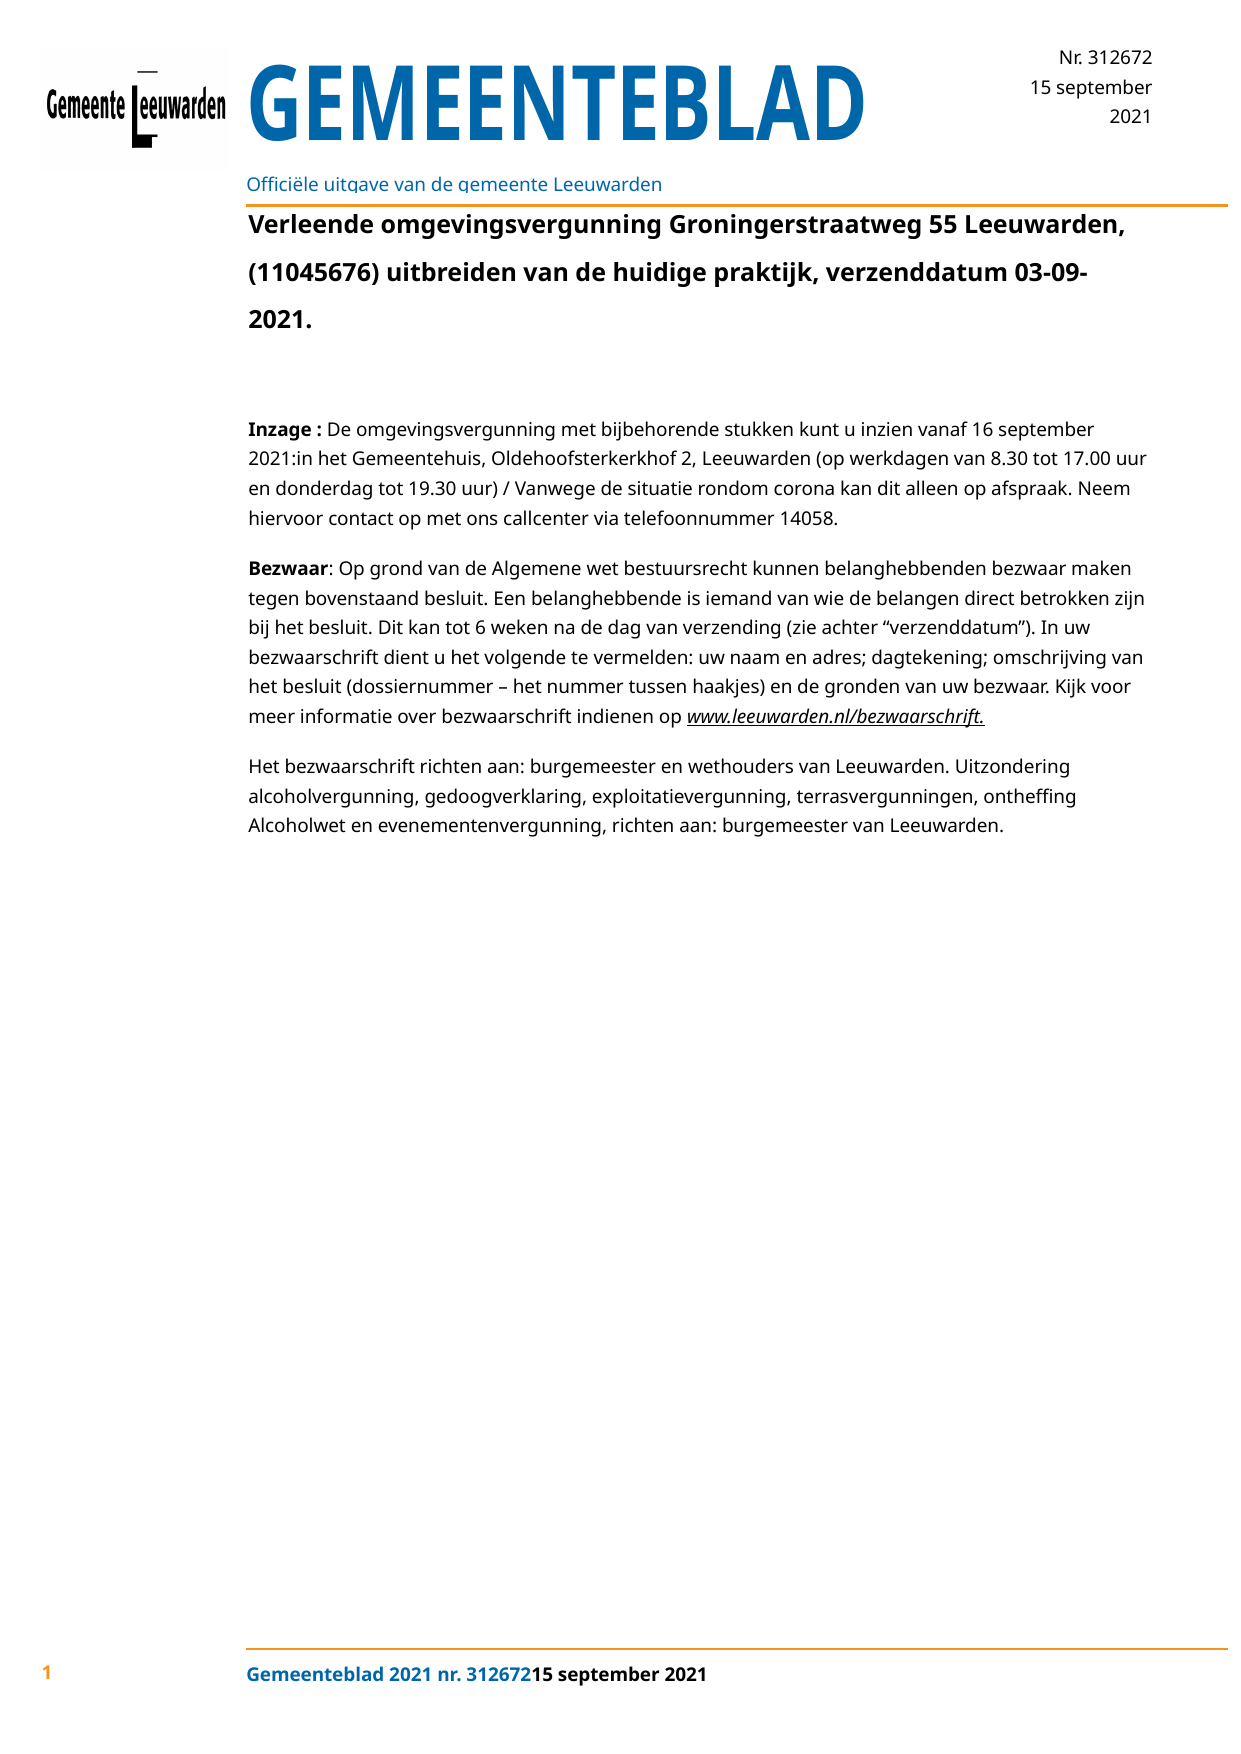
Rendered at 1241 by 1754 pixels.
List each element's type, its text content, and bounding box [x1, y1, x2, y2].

text Het bezwaarschrift richten aan: burgemeester en wethouders van Leeuwarden. Uitzondering alcoholvergunning, gedoogverklaring, exploitatievergunning, terrasvergunningen, ontheffing Alcoholwet en evenementenvergunning, richten aan: burgemeester van Leeuwarden. [248, 753, 1152, 838]
text Bezwaar: Op grond van de Algemene wet bestuursrecht kunnen belanghebbenden bezwaar maken tegen bovenstaand besluit. Een belanghebbende is iemand van wie de belangen direct betrokken zijn bij het besluit. Dit kan tot 6 weken na de dag van verzending (zie achter “verzenddatum”). In uw bezwaarschrift dient u het volgende te vermelden: uw naam en adres; dagtekening; omschrijving van het besluit (dossiernummer – het nummer tussen haakjes) en de gronden van uw bezwaar. Kijk voor meer informatie over bezwaarschrift indienen op www.leeuwarden.nl/bezwaarschrift. [248, 555, 1152, 729]
picture [41, 47, 231, 172]
text Verleende omgevingsvergunning Groningerstraatweg 55 Leeuwarden, (11045676) uitbreiden van de huidige praktijk, verzenddatum 03-09-2021. [248, 207, 1152, 336]
text Inzage : De omgevingsvergunning met bijbehorende stukken kunt u inzien vanaf 16 september 2021:in het Gemeentehuis, Oldehoofsterkerkhof 2, Leeuwarden (op werkdagen van 8.30 tot 17.00 uur en donderdag tot 19.30 uur) / Vanwege de situatie rondom corona kan dit alleen op afspraak. Neem hiervoor contact op met ons callcenter via telefoonnummer 14058. [248, 416, 1152, 530]
